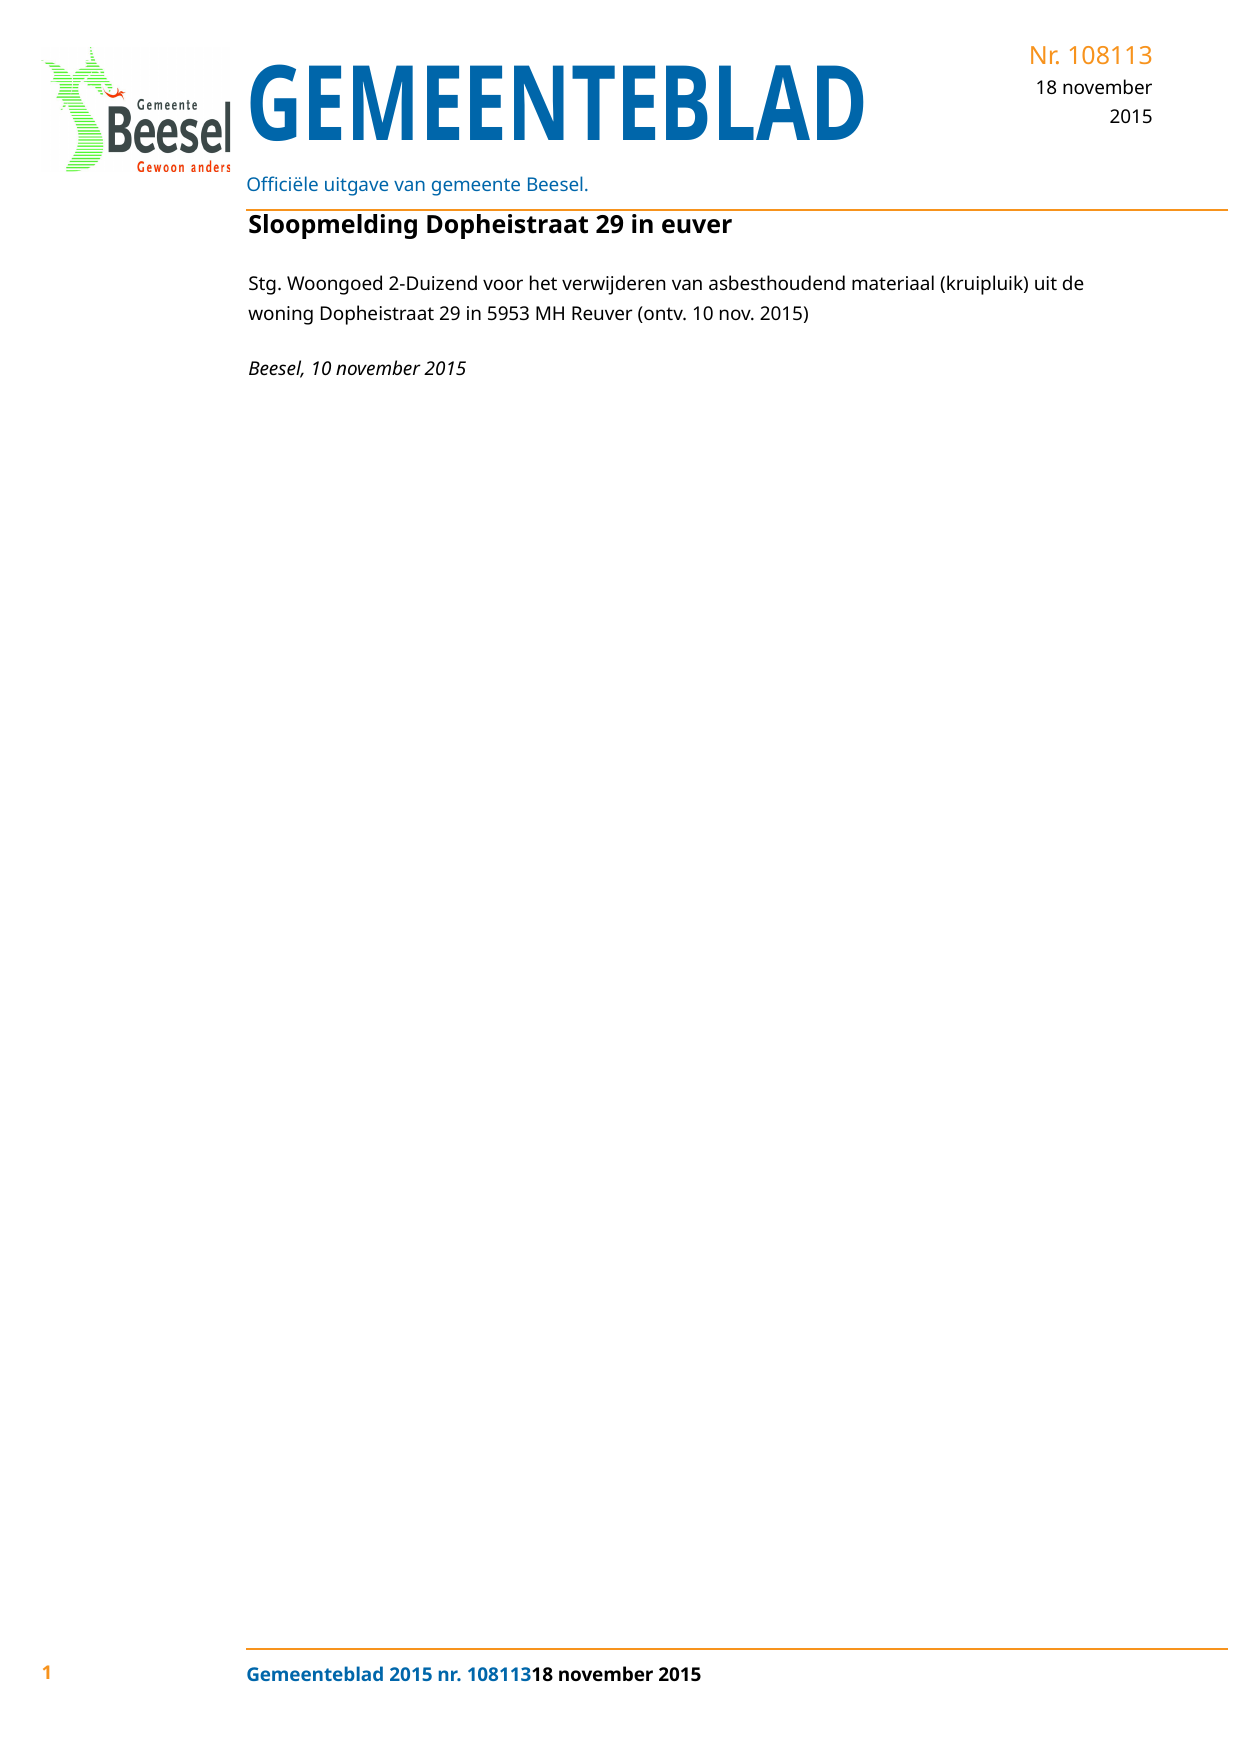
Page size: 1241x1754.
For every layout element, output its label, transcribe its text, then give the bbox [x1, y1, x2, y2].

text Sloopmelding Dopheistraat 29 in euver [248, 211, 1152, 241]
picture [41, 47, 231, 172]
text Beesel, 10 november 2015 [248, 355, 1152, 381]
text Stg. Woongoed 2-Duizend voor het verwijderen van asbesthoudend materiaal (kruipluik) uit de woning Dopheistraat 29 in 5953 MH Reuver (ontv. 10 nov. 2015) [248, 270, 1152, 326]
